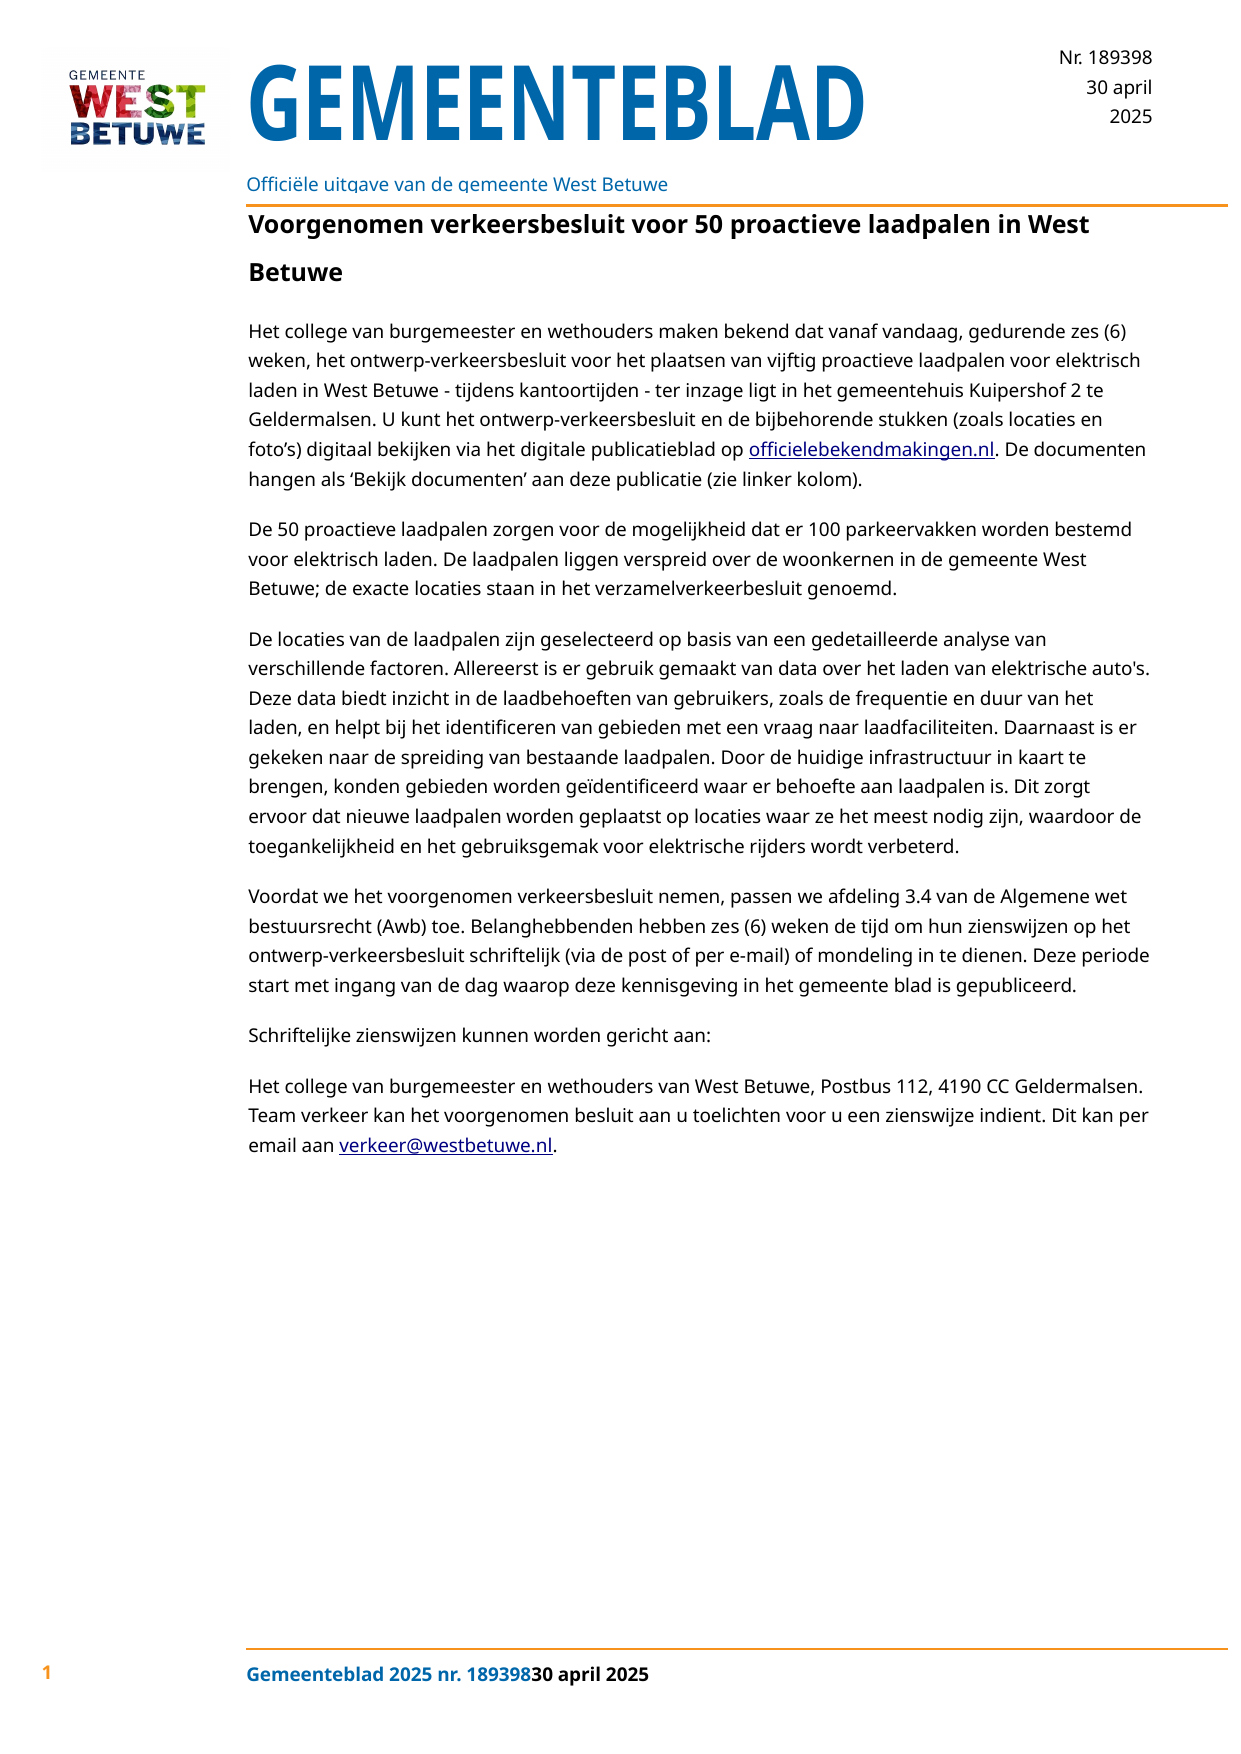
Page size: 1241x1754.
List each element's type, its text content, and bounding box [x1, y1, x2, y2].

text Het college van burgemeester en wethouders maken bekend dat vanaf vandaag, gedurende zes (6) weken, het ontwerp-verkeersbesluit voor het plaatsen van vijftig proactieve laadpalen voor elektrisch laden in West Betuwe - tijdens kantoortijden - ter inzage ligt in het gemeentehuis Kuipershof 2 te Geldermalsen. U kunt het ontwerp-verkeersbesluit en de bijbehorende stukken (zoals locaties en foto’s) digitaal bekijken via het digitale publicatieblad op officielebekendmakingen.nl. De documenten hangen als ‘Bekijk documenten’ aan deze publicatie (zie linker kolom). [248, 318, 1152, 492]
text Het college van burgemeester en wethouders van West Betuwe, Postbus 112, 4190 CC Geldermalsen. Team verkeer kan het voorgenomen besluit aan u toelichten voor u een zienswijze indient. Dit kan per email aan verkeer@westbetuwe.nl. [248, 1073, 1152, 1158]
text De 50 proactieve laadpalen zorgen voor de mogelijkheid dat er 100 parkeervakken worden bestemd voor elektrisch laden. De laadpalen liggen verspreid over de woonkernen in de gemeente West Betuwe; de exacte locaties staan in het verzamelverkeerbesluit genoemd. [248, 516, 1152, 601]
text De locaties van de laadpalen zijn geselecteerd op basis van een gedetailleerde analyse van verschillende factoren. Allereerst is er gebruik gemaakt van data over het laden van elektrische auto's. Deze data biedt inzicht in de laadbehoeften van gebruikers, zoals de frequentie en duur van het laden, en helpt bij het identificeren van gebieden met een vraag naar laadfaciliteiten. Daarnaast is er gekeken naar de spreiding van bestaande laadpalen. Door de huidige infrastructuur in kaart te brengen, konden gebieden worden geïdentificeerd waar er behoefte aan laadpalen is. Dit zorgt ervoor dat nieuwe laadpalen worden geplaatst op locaties waar ze het meest nodig zijn, waardoor de toegankelijkheid en het gebruiksgemak voor elektrische rijders wordt verbeterd. [248, 626, 1152, 859]
picture [41, 47, 231, 172]
text Voorgenomen verkeersbesluit voor 50 proactieve laadpalen in West Betuwe [248, 207, 1152, 288]
text Schriftelijke zienswijzen kunnen worden gericht aan: [248, 1022, 1152, 1048]
text Voordat we het voorgenomen verkeersbesluit nemen, passen we afdeling 3.4 van de Algemene wet bestuursrecht (Awb) toe. Belanghebbenden hebben zes (6) weken de tijd om hun zienswijzen op het ontwerp-verkeersbesluit schriftelijk (via de post of per e-mail) of mondeling in te dienen. Deze periode start met ingang van de dag waarop deze kennisgeving in het gemeente blad is gepubliceerd. [248, 883, 1152, 998]
